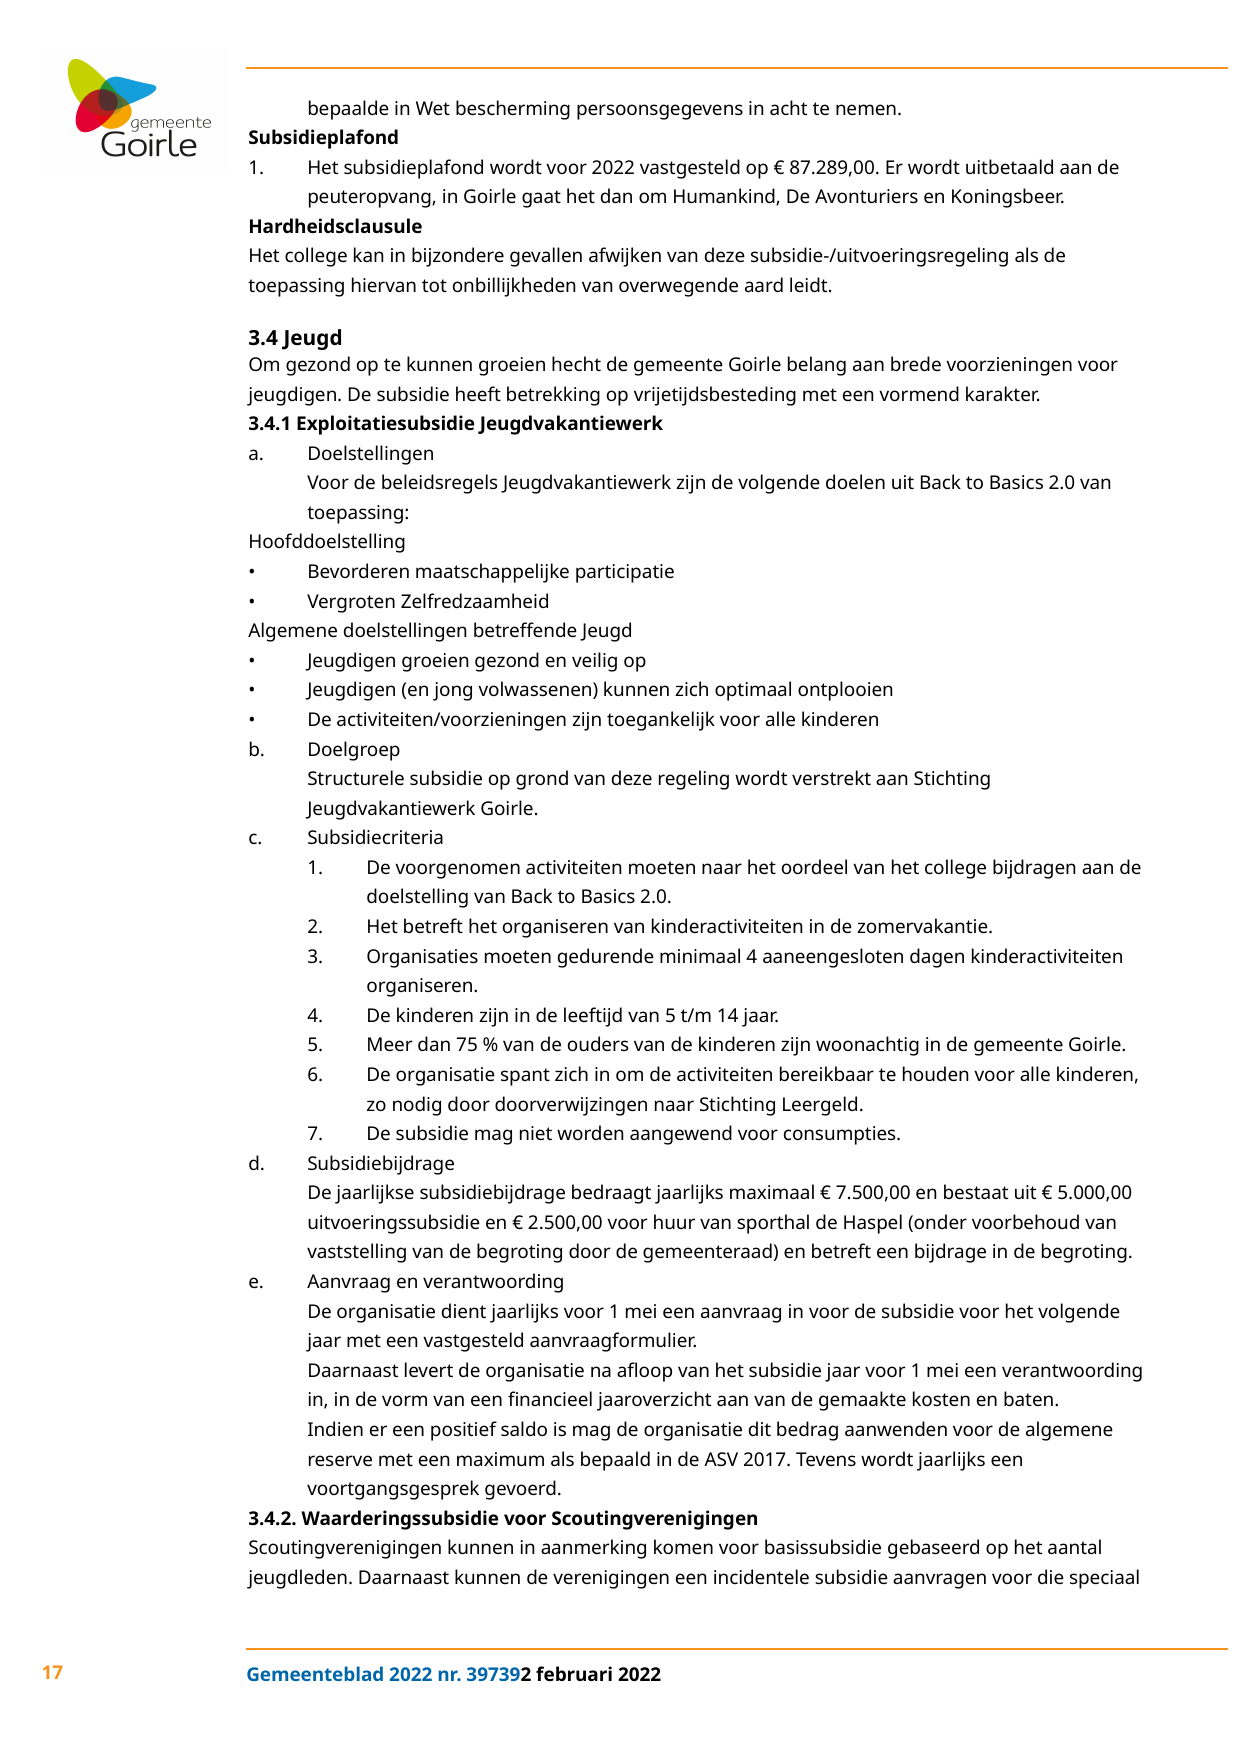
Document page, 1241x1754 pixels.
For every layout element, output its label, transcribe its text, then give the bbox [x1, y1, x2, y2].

text 3.4.1 Exploitatiesubsidie Jeugdvakantiewerk [248, 410, 1152, 436]
list Subsidiecriteria [248, 824, 1152, 850]
text Subsidieplafond [248, 124, 1152, 150]
list Het subsidieplafond wordt voor 2022 vastgesteld op € 87.289,00. Er wordt uitbetaald aan de peuteropvang, in Goirle gaat het dan om Humankind, De Avonturiers en Koningsbeer. [248, 154, 1152, 209]
list Aanvraag en verantwoording [248, 1268, 1152, 1294]
list Jeugdigen groeien gezond en veilig op [248, 647, 1152, 673]
list Organisaties moeten gedurende minimaal 4 aaneengesloten dagen kinderactiviteiten organiseren. [307, 943, 1152, 998]
list De subsidie mag niet worden aangewend voor consumpties. [307, 1120, 1152, 1146]
list De jaarlijkse subsidiebijdrage bedraagt jaarlijks maximaal € 7.500,00 en bestaat uit € 5.000,00 uitvoeringssubsidie en € 2.500,00 voor huur van sporthal de Haspel (onder voorbehoud van vaststelling van de begroting door de gemeenteraad) en betreft een bijdrage in de begroting. [248, 1179, 1152, 1264]
list Doelstellingen [248, 440, 1152, 466]
list Jeugdigen (en jong volwassenen) kunnen zich optimaal ontplooien [248, 677, 1152, 702]
text Hoofddoelstelling [248, 529, 1152, 554]
list Structurele subsidie op grond van deze regeling wordt verstrekt aan Stichting Jeugdvakantiewerk Goirle. [248, 765, 1152, 821]
picture [41, 47, 231, 172]
list Indien er een positief saldo is mag de organisatie dit bedrag aanwenden voor de algemene reserve met een maximum als bepaald in de ASV 2017. Tevens wordt jaarlijks een voortgangsgesprek gevoerd. [248, 1416, 1152, 1501]
text Hardheidsclausule [248, 213, 1152, 239]
list bepaalde in Wet bescherming persoonsgegevens in acht te nemen. [248, 95, 1152, 121]
list De organisatie spant zich in om de activiteiten bereikbaar te houden voor alle kinderen, zo nodig door doorverwijzingen naar Stichting Leergeld. [307, 1061, 1152, 1116]
list Daarnaast levert de organisatie na afloop van het subsidie jaar voor 1 mei een verantwoording in, in de vorm van een financieel jaaroverzicht aan van de gemaakte kosten en baten. [248, 1357, 1152, 1412]
list Voor de beleidsregels Jeugdvakantiewerk zijn de volgende doelen uit Back to Basics 2.0 van toepassing: [248, 469, 1152, 525]
text Algemene doelstellingen betreffende Jeugd [248, 617, 1152, 643]
list Doelgroep [248, 736, 1152, 761]
list De activiteiten/voorzieningen zijn toegankelijk voor alle kinderen [248, 706, 1152, 732]
text Om gezond op te kunnen groeien hecht de gemeente Goirle belang aan brede voorzieningen voor jeugdigen. De subsidie heeft betrekking op vrijetijdsbesteding met een vormend karakter. [248, 351, 1152, 406]
text 3.4.2. Waarderingssubsidie voor Scoutingverenigingen [248, 1505, 1152, 1531]
list Subsidiebijdrage [248, 1150, 1152, 1176]
text Scoutingverenigingen kunnen in aanmerking komen voor basissubsidie gebaseerd op het aantal jeugdleden. Daarnaast kunnen de verenigingen een incidentele subsidie aanvragen voor die speciaal [248, 1534, 1152, 1590]
list De voorgenomen activiteiten moeten naar het oordeel van het college bijdragen aan de doelstelling van Back to Basics 2.0. [307, 854, 1152, 909]
list Meer dan 75 % van de ouders van de kinderen zijn woonachtig in de gemeente Goirle. [307, 1032, 1152, 1057]
text 3.4 Jeugd [248, 323, 1152, 351]
list Vergroten Zelfredzaamheid [248, 588, 1152, 613]
text Het college kan in bijzondere gevallen afwijken van deze subsidie-/uitvoeringsregeling als de toepassing hiervan tot onbillijkheden van overwegende aard leidt. [248, 243, 1152, 298]
list De organisatie dient jaarlijks voor 1 mei een aanvraag in voor de subsidie voor het volgende jaar met een vastgesteld aanvraagformulier. [248, 1298, 1152, 1353]
list Het betreft het organiseren van kinderactiviteiten in de zomervakantie. [307, 913, 1152, 939]
list Bevorderen maatschappelijke participatie [248, 558, 1152, 584]
list De kinderen zijn in de leeftijd van 5 t/m 14 jaar. [307, 1002, 1152, 1028]
